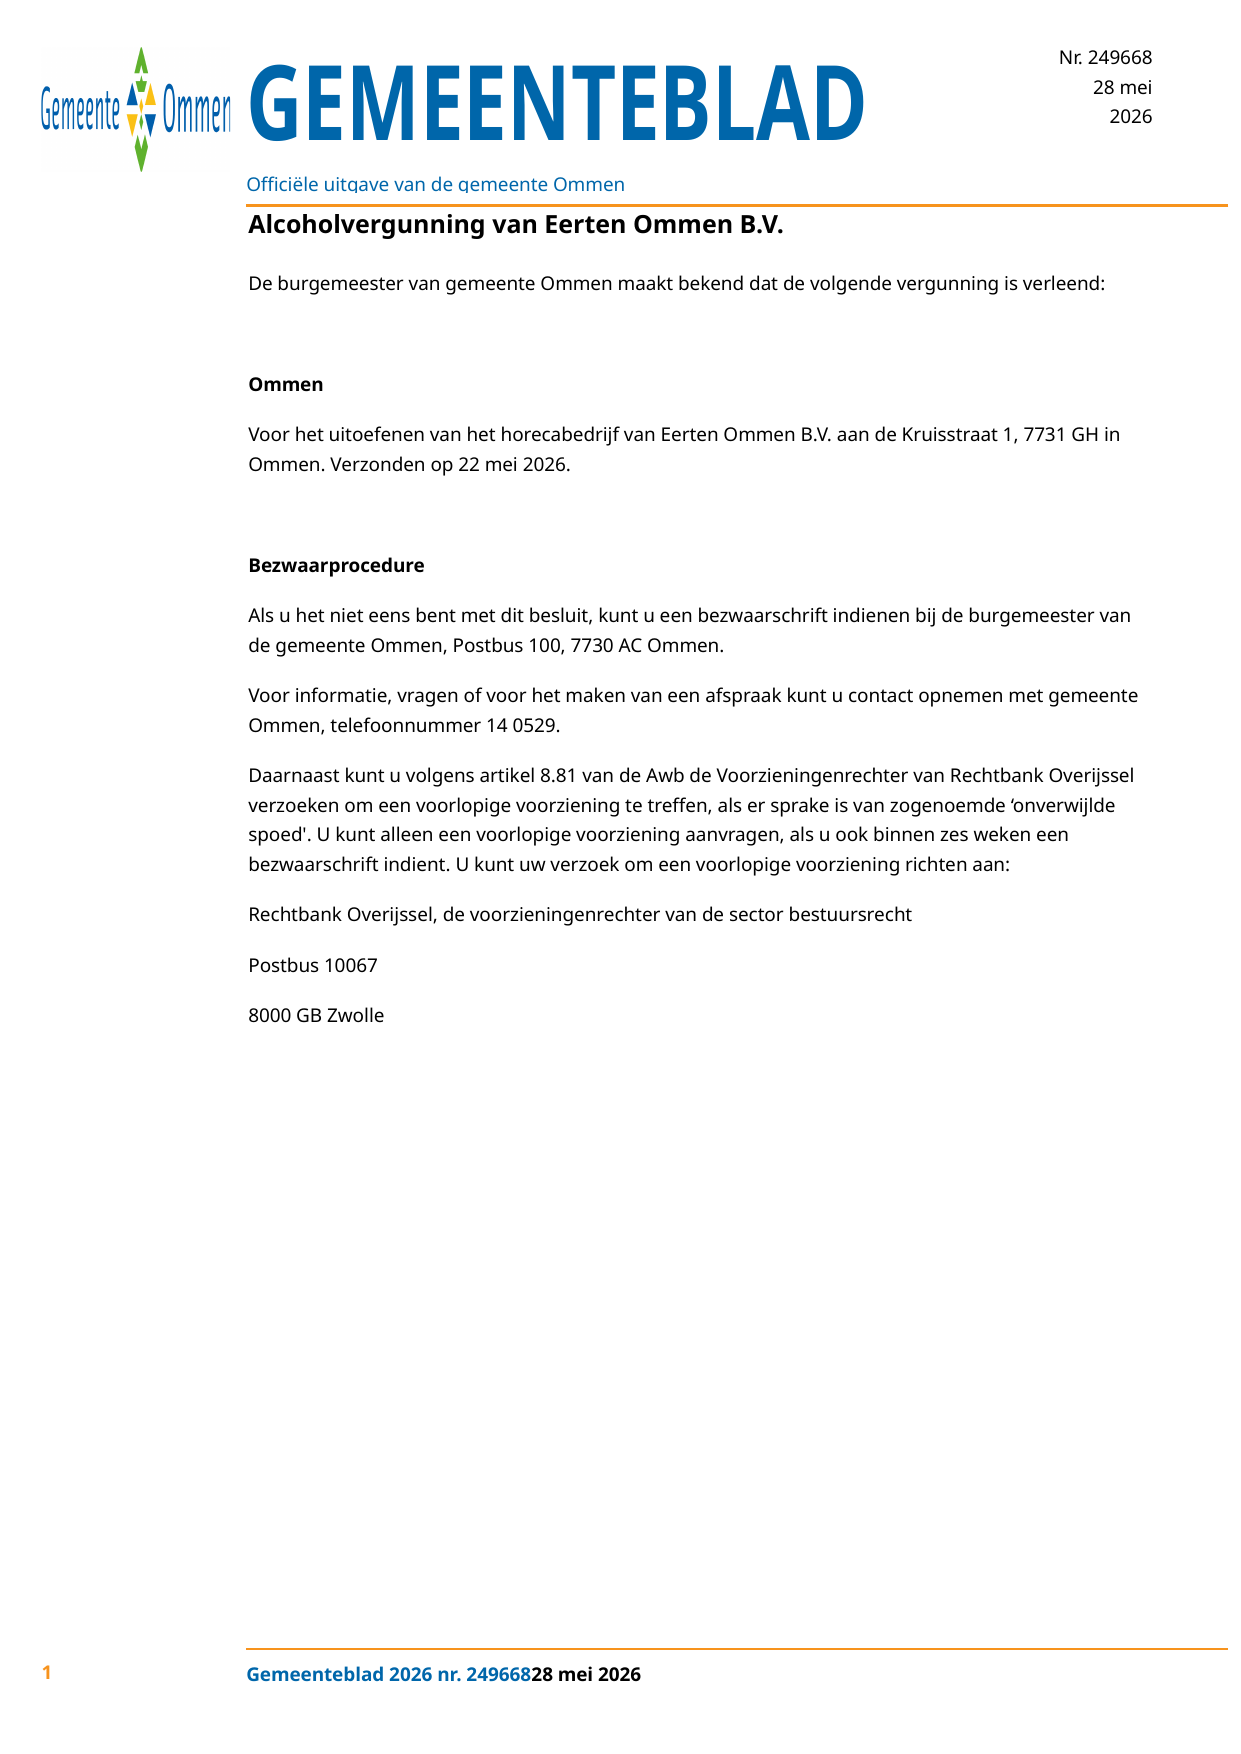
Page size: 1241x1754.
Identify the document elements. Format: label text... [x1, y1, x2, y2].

text De burgemeester van gemeente Ommen maakt bekend dat de volgende vergunning is verleend: [248, 270, 1152, 296]
text Daarnaast kunt u volgens artikel 8.81 van de Awb de Voorzieningenrechter van Rechtbank Overijssel verzoeken om een voorlopige voorziening te treffen, als er sprake is van zogenoemde ‘onverwijlde spoed'. U kunt alleen een voorlopige voorziening aanvragen, als u ook binnen zes weken een bezwaarschrift indient. U kunt uw verzoek om een voorlopige voorziening richten aan: [248, 762, 1152, 877]
text Voor informatie, vragen of voor het maken van een afspraak kunt u contact opnemen met gemeente Ommen, telefoonnummer 14 0529. [248, 682, 1152, 738]
text Als u het niet eens bent met dit besluit, kunt u een bezwaarschrift indienen bij de burgemeester van de gemeente Ommen, Postbus 100, 7730 AC Ommen. [248, 602, 1152, 658]
text Bezwaarprocedure [248, 552, 1152, 578]
text Ommen [248, 371, 1152, 397]
picture [41, 47, 231, 172]
text Voor het uitoefenen van het horecabedrijf van Eerten Ommen B.V. aan de Kruisstraat 1, 7731 GH in Ommen. Verzonden op 22 mei 2026. [248, 422, 1152, 477]
text Alcoholvergunning van Eerten Ommen B.V. [248, 207, 1152, 241]
text 8000 GB Zwolle [248, 1002, 1152, 1028]
text Postbus 10067 [248, 952, 1152, 978]
text Rechtbank Overijssel, de voorzieningenrechter van de sector bestuursrecht [248, 902, 1152, 927]
